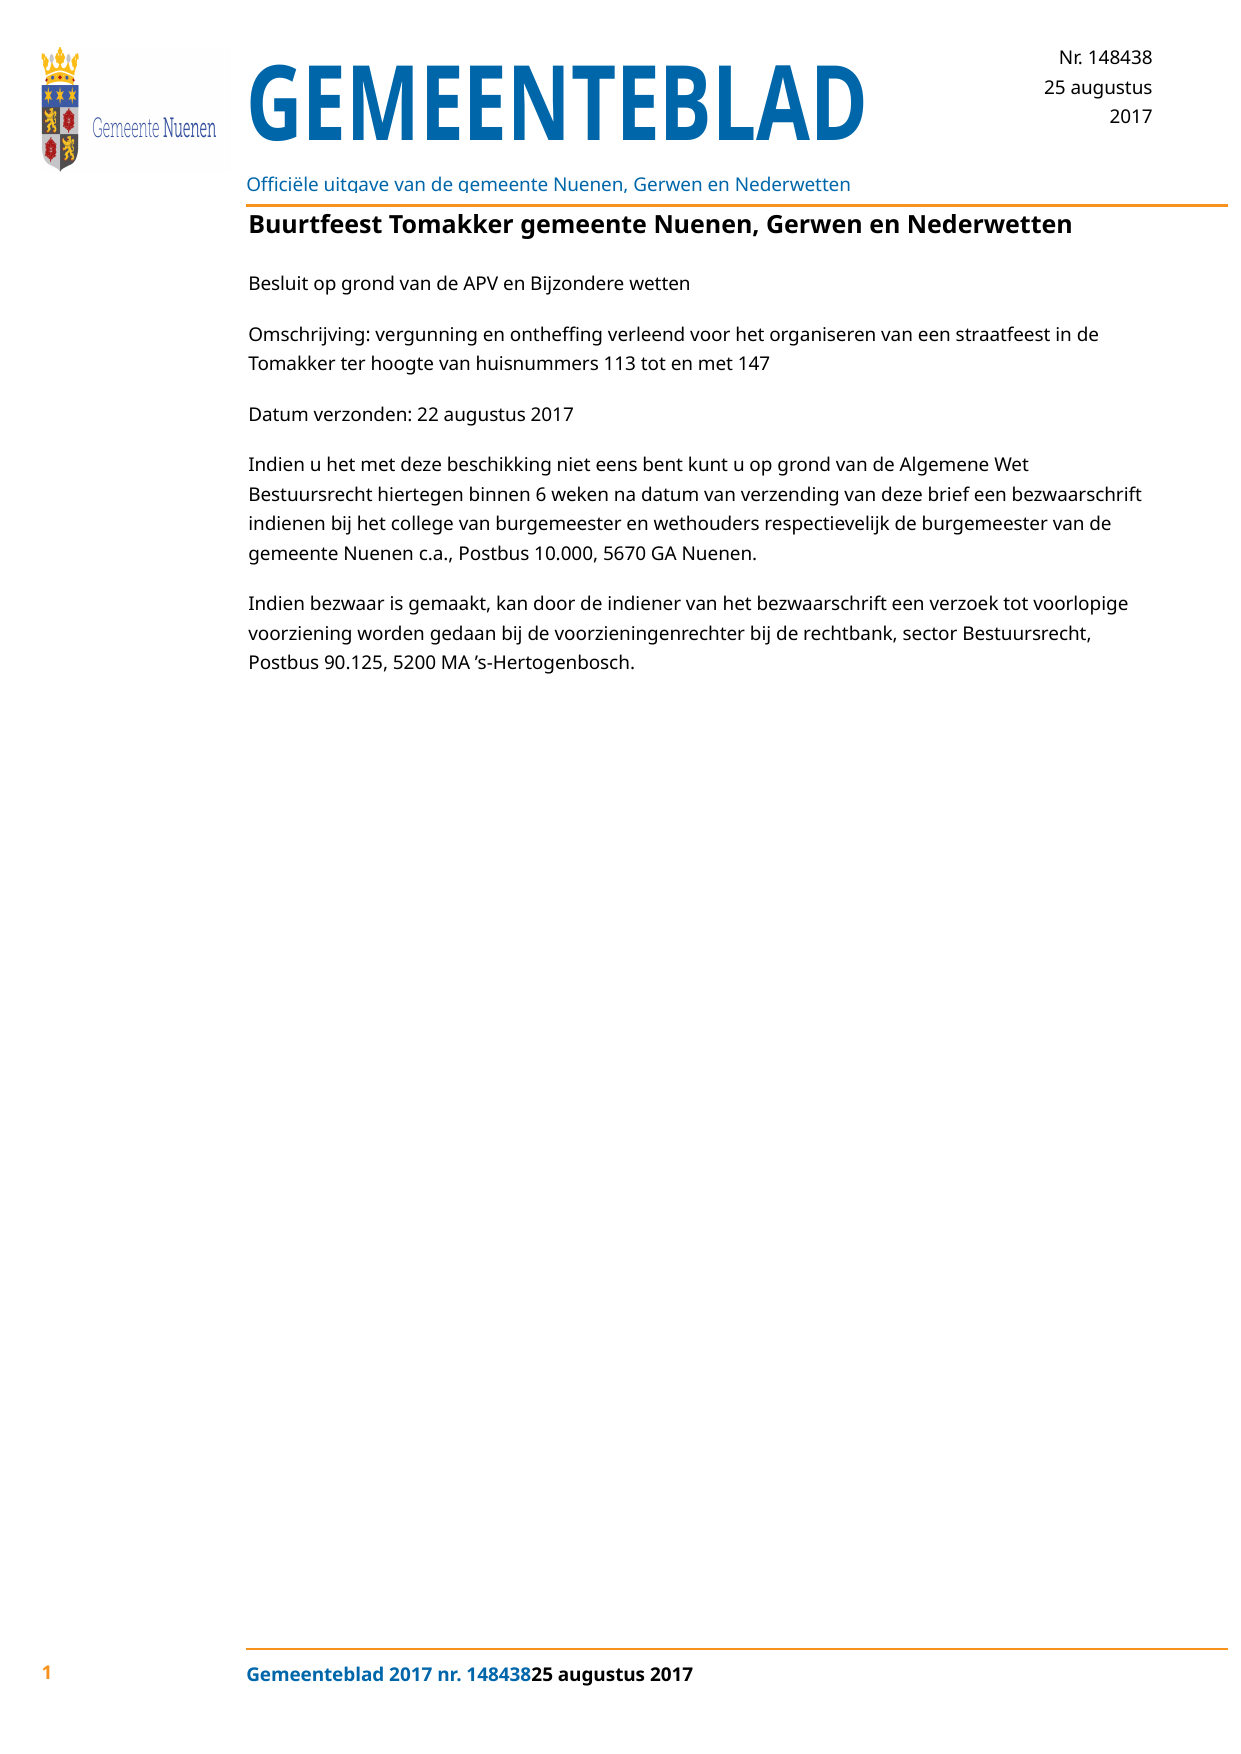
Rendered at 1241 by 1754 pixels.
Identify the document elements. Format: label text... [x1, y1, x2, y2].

text Omschrijving: vergunning en ontheffing verleend voor het organiseren van een straatfeest in de Tomakker ter hoogte van huisnummers 113 tot en met 147 [248, 321, 1152, 376]
picture [41, 47, 231, 172]
text Indien bezwaar is gemaakt, kan door de indiener van het bezwaarschrift een verzoek tot voorlopige voorziening worden gedaan bij de voorzieningenrechter bij de rechtbank, sector Bestuursrecht, Postbus 90.125, 5200 MA ’s-Hertogenbosch. [248, 590, 1152, 675]
text Datum verzonden: 22 augustus 2017 [248, 401, 1152, 426]
text Indien u het met deze beschikking niet eens bent kunt u op grond van de Algemene Wet Bestuursrecht hiertegen binnen 6 weken na datum van verzending van deze brief een bezwaarschrift indienen bij het college van burgemeester en wethouders respectievelijk de burgemeester van de gemeente Nuenen c.a., Postbus 10.000, 5670 GA Nuenen. [248, 451, 1152, 566]
text Besluit op grond van de APV en Bijzondere wetten [248, 270, 1152, 296]
text Buurtfeest Tomakker gemeente Nuenen, Gerwen en Nederwetten [248, 207, 1152, 241]
